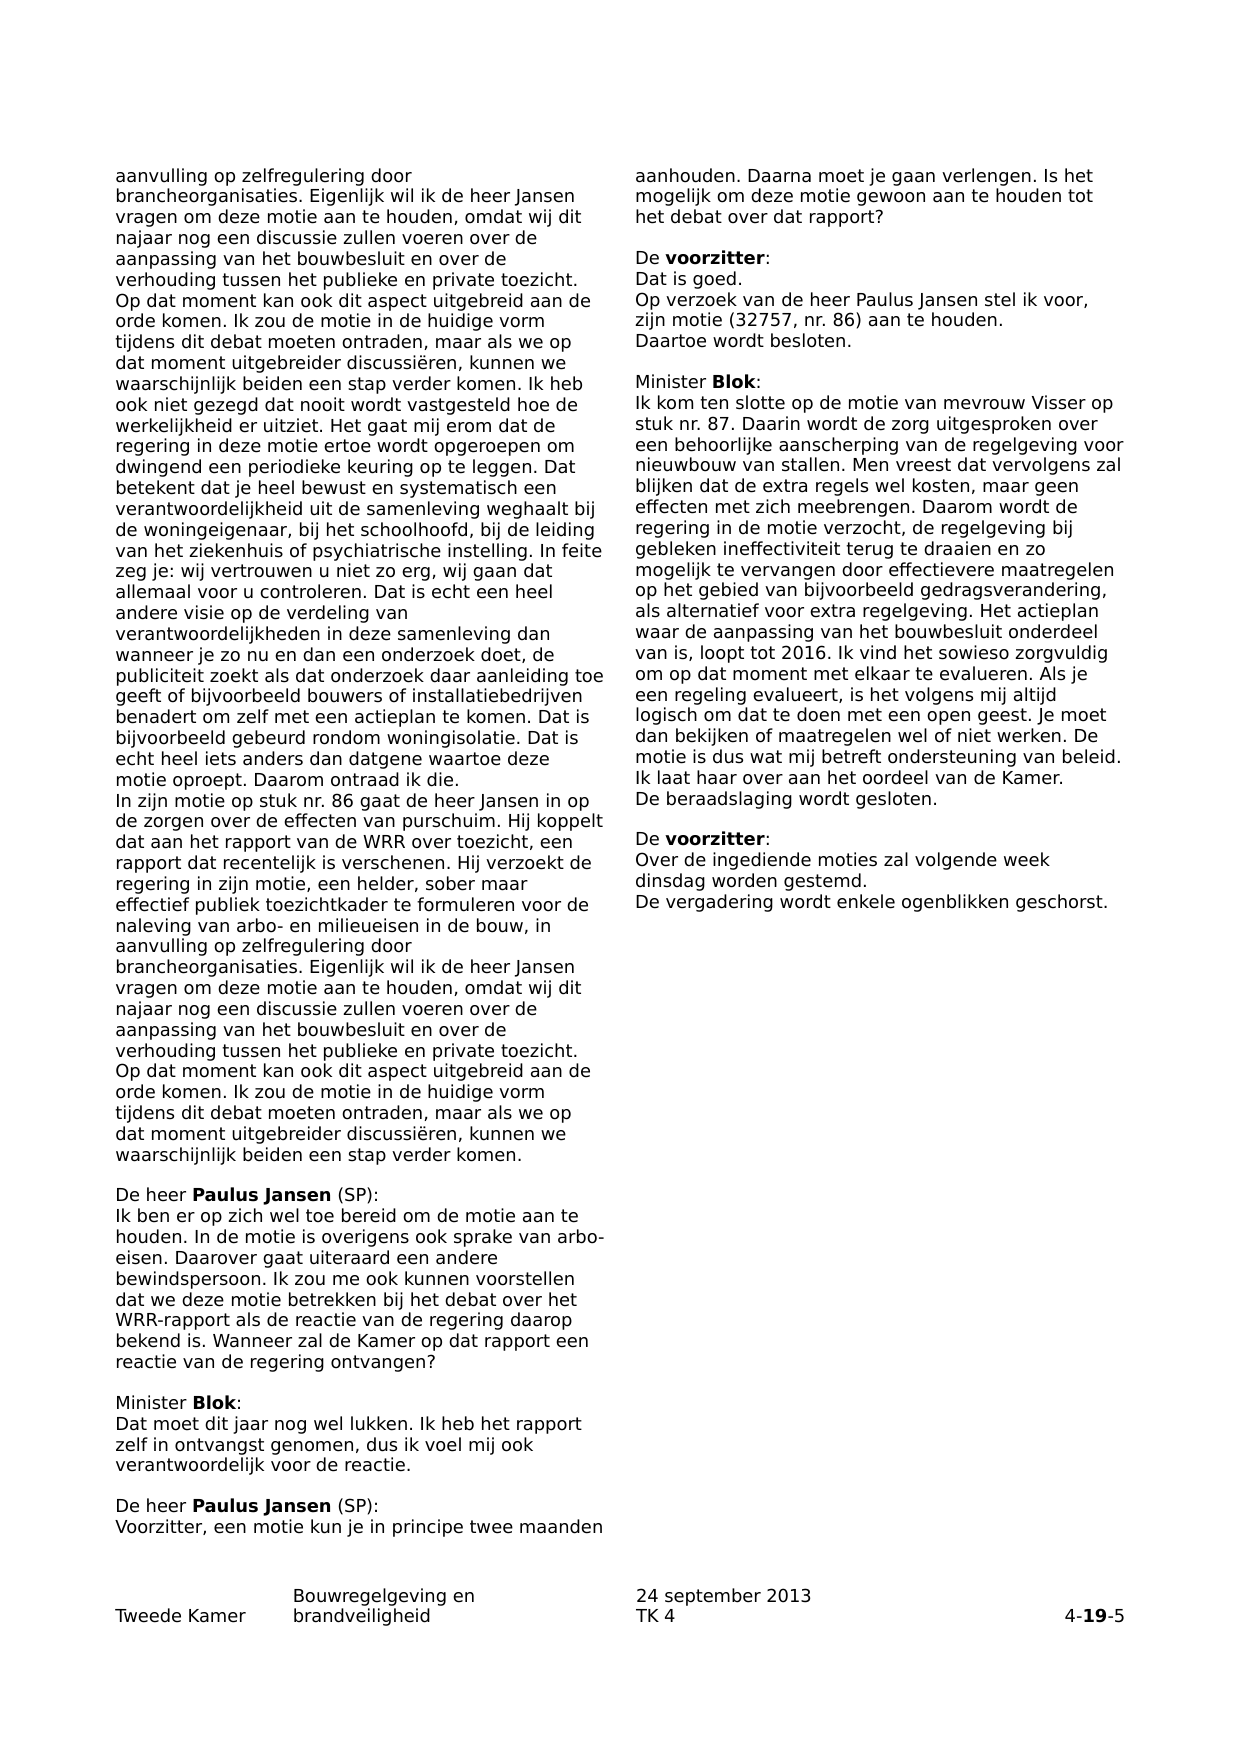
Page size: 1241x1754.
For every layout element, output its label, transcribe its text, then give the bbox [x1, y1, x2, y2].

text Minister Blok: [115, 1393, 605, 1413]
text Op verzoek van de heer Paulus Jansen stel ik voor, zijn motie (32757, nr. 86) aan te houden. [635, 289, 1125, 331]
text De beraadslaging wordt gesloten. [635, 788, 1125, 809]
text Voorzitter, een motie kun je in principe twee maanden [115, 1517, 605, 1537]
text De vergadering wordt enkele ogenblikken geschorst. [635, 892, 1125, 912]
text Ik ben er op zich wel toe bereid om de motie aan te houden. In de motie is overigens ook sprake van arbo-eisen. Daarover gaat uiteraard een andere bewindspersoon. Ik zou me ook kunnen voorstellen dat we deze motie betrekken bij het debat over het WRR-rapport als de reactie van de regering daarop bekend is. Wanneer zal de Kamer op dat rapport een reactie van de regering ontvangen? [115, 1206, 605, 1373]
text aanvulling op zelfregulering door brancheorganisaties. Eigenlijk wil ik de heer Jansen vragen om deze motie aan te houden, omdat wij dit najaar nog een discussie zullen voeren over de aanpassing van het bouwbesluit en over de verhouding tussen het publieke en private toezicht. Op dat moment kan ook dit aspect uitgebreid aan de orde komen. Ik zou de motie in de huidige vorm tijdens dit debat moeten ontraden, maar als we op dat moment uitgebreider discussiëren, kunnen we waarschijnlijk beiden een stap verder komen. Ik heb ook niet gezegd dat nooit wordt vastgesteld hoe de werkelijkheid er uitziet. Het gaat mij erom dat de regering in deze motie ertoe wordt opgeroepen om dwingend een periodieke keuring op te leggen. Dat betekent dat je heel bewust en systematisch een verantwoordelijkheid uit de samenleving weghaalt bij de woningeigenaar, bij het schoolhoofd, bij de leiding van het ziekenhuis of psychiatrische instelling. In feite zeg je: wij vertrouwen u niet zo erg, wij gaan dat allemaal voor u controleren. Dat is echt een heel andere visie op de verdeling van verantwoordelijkheden in deze samenleving dan wanneer je zo nu en dan een onderzoek doet, de publiciteit zoekt als dat onderzoek daar aanleiding toe geeft of bijvoorbeeld bouwers of installatiebedrijven benadert om zelf met een actieplan te komen. Dat is bijvoorbeeld gebeurd rondom woningisolatie. Dat is echt heel iets anders dan datgene waartoe deze motie oproept. Daarom ontraad ik die. [115, 165, 605, 790]
text Ik kom ten slotte op de motie van mevrouw Visser op stuk nr. 87. Daarin wordt de zorg uitgesproken over een behoorlijke aanscherping van de regelgeving voor nieuwbouw van stallen. Men vreest dat vervolgens zal blijken dat de extra regels wel kosten, maar geen effecten met zich meebrengen. Daarom wordt de regering in de motie verzocht, de regelgeving bij gebleken ineffectiviteit terug te draaien en zo mogelijk te vervangen door effectievere maatregelen op het gebied van bijvoorbeeld gedragsverandering, als alternatief voor extra regelgeving. Het actieplan waar de aanpassing van het bouwbesluit onderdeel van is, loopt tot 2016. Ik vind het sowieso zorgvuldig om op dat moment met elkaar te evalueren. Als je een regeling evalueert, is het volgens mij altijd logisch om dat te doen met een open geest. Je moet dan bekijken of maatregelen wel of niet werken. De motie is dus wat mij betreft ondersteuning van beleid. Ik laat haar over aan het oordeel van de Kamer. [635, 393, 1125, 788]
text Over de ingediende moties zal volgende week dinsdag worden gestemd. [635, 850, 1125, 892]
text De heer Paulus Jansen (SP): [115, 1185, 605, 1206]
text Daartoe wordt besloten. [635, 331, 1125, 352]
text Dat is goed. [635, 268, 1125, 289]
text In zijn motie op stuk nr. 86 gaat de heer Jansen in op de zorgen over de effecten van purschuim. Hij koppelt dat aan het rapport van de WRR over toezicht, een rapport dat recentelijk is verschenen. Hij verzoekt de regering in zijn motie, een helder, sober maar effectief publiek toezichtkader te formuleren voor de naleving van arbo- en milieueisen in de bouw, in aanvulling op zelfregulering door brancheorganisaties. Eigenlijk wil ik de heer Jansen vragen om deze motie aan te houden, omdat wij dit najaar nog een discussie zullen voeren over de aanpassing van het bouwbesluit en over de verhouding tussen het publieke en private toezicht. Op dat moment kan ook dit aspect uitgebreid aan de orde komen. Ik zou de motie in de huidige vorm tijdens dit debat moeten ontraden, maar als we op dat moment uitgebreider discussiëren, kunnen we waarschijnlijk beiden een stap verder komen. [115, 790, 605, 1165]
text De voorzitter: [635, 248, 1125, 268]
text De voorzitter: [635, 829, 1125, 850]
text aanhouden. Daarna moet je gaan verlengen. Is het mogelijk om deze motie gewoon aan te houden tot het debat over dat rapport? [635, 165, 1125, 228]
text Minister Blok: [635, 372, 1125, 393]
text Dat moet dit jaar nog wel lukken. Ik heb het rapport zelf in ontvangst genomen, dus ik voel mij ook verantwoordelijk voor de reactie. [115, 1413, 605, 1476]
text De heer Paulus Jansen (SP): [115, 1496, 605, 1517]
